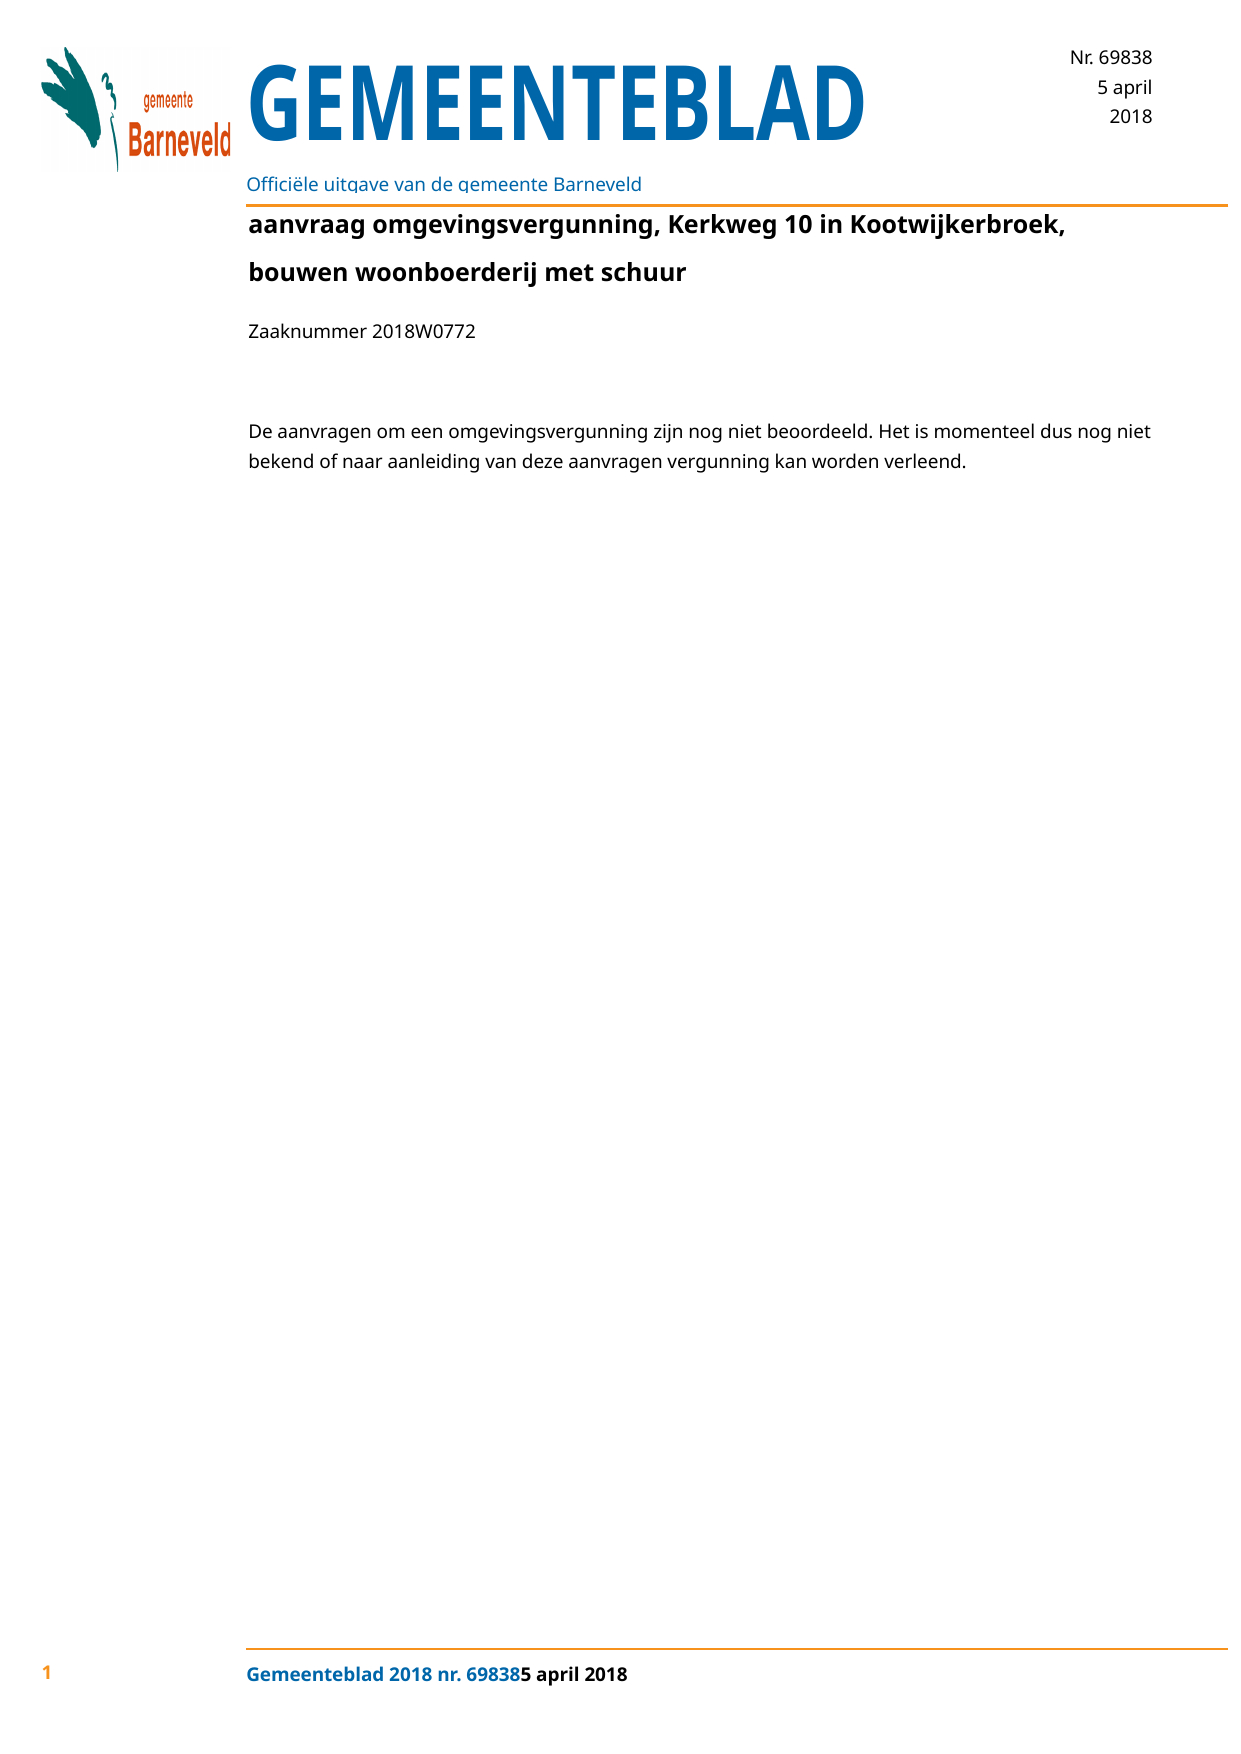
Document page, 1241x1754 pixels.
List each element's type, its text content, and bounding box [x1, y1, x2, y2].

text aanvraag omgevingsvergunning, Kerkweg 10 in Kootwijkerbroek, bouwen woonboerderij met schuur [248, 207, 1152, 288]
text De aanvragen om een omgevingsvergunning zijn nog niet beoordeeld. Het is momenteel dus nog niet bekend of naar aanleiding van deze aanvragen vergunning kan worden verleend. [248, 419, 1152, 474]
text Zaaknummer 2018W0772 [248, 318, 1152, 344]
picture [41, 47, 231, 172]
